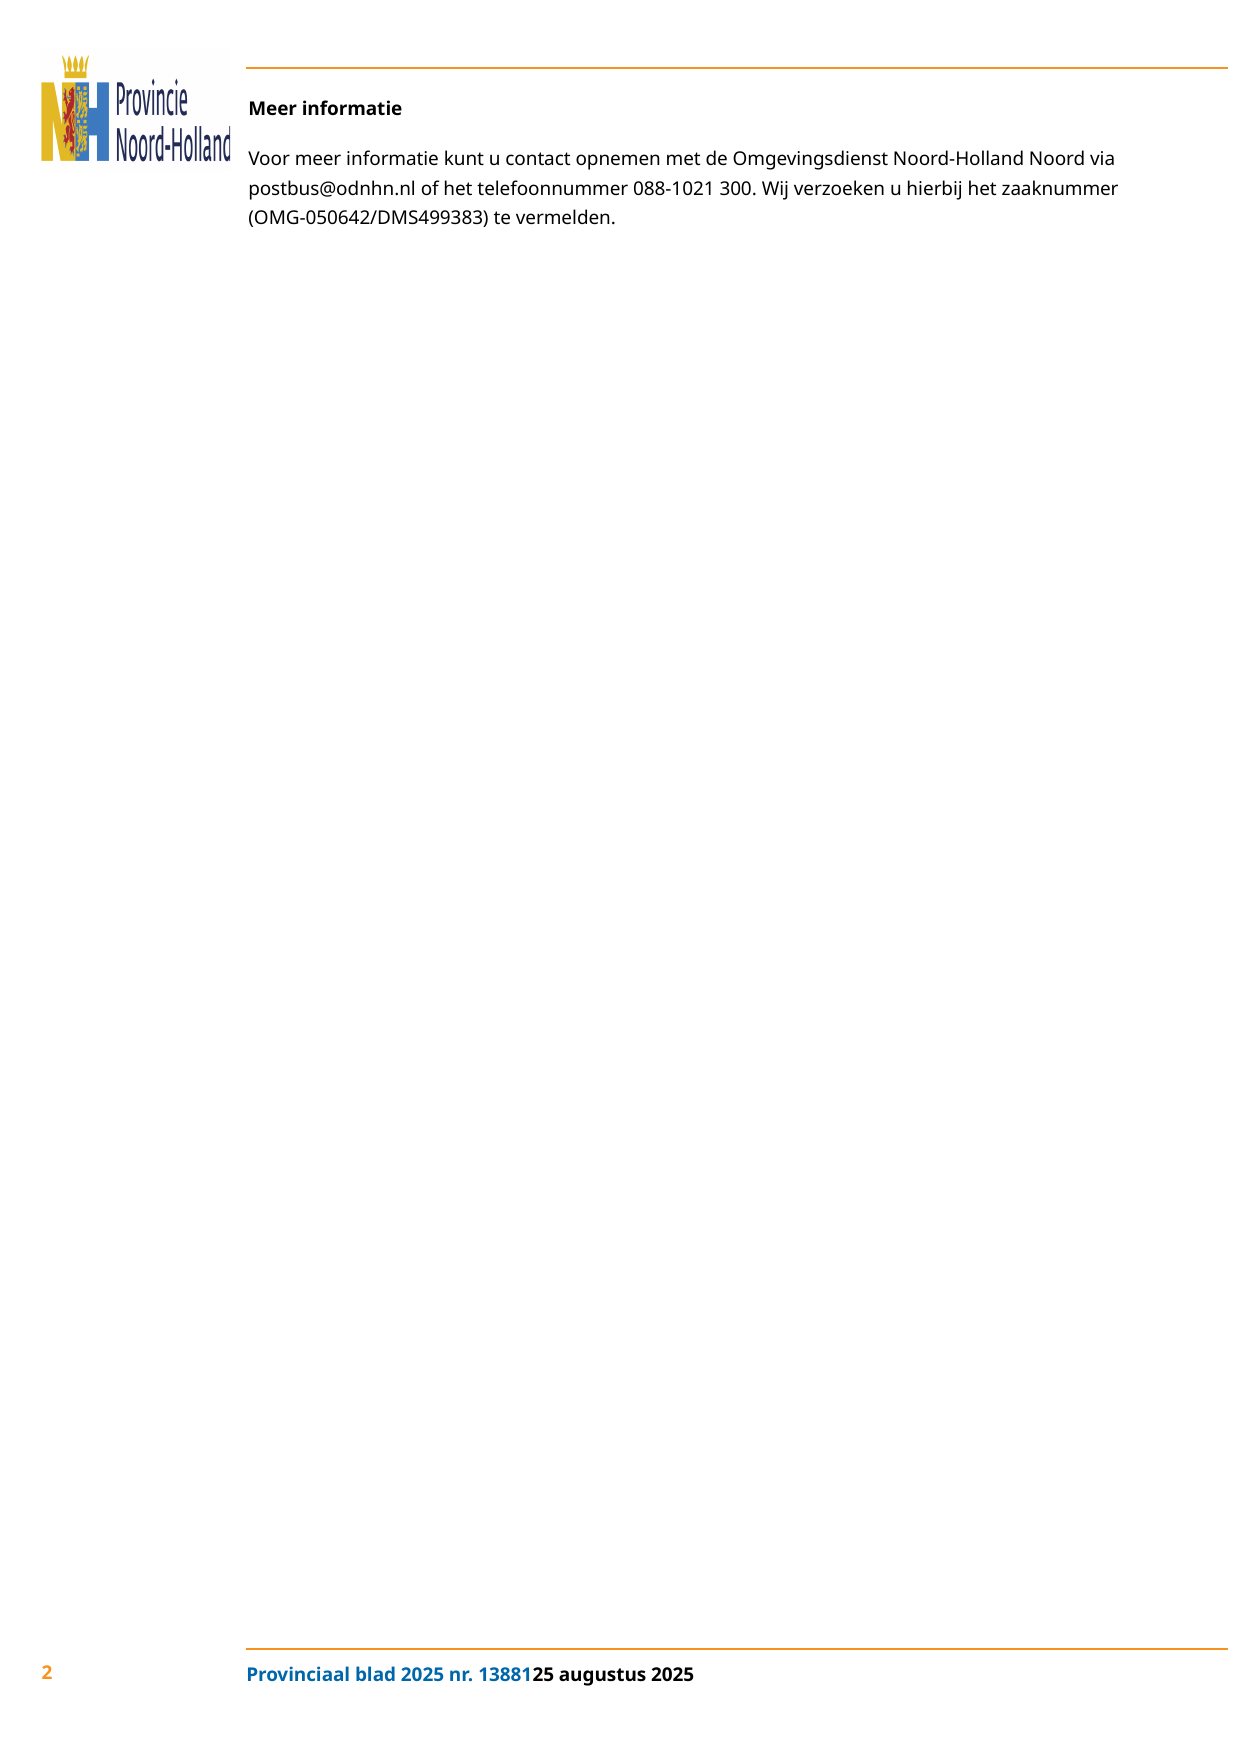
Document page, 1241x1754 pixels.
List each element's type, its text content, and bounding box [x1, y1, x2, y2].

text Voor meer informatie kunt u contact opnemen met de Omgevingsdienst Noord-Holland Noord via postbus@odnhn.nl of het telefoonnummer 088-1021 300. Wij verzoeken u hierbij het zaaknummer (OMG-050642/DMS499383) te vermelden. [248, 145, 1152, 230]
picture [41, 47, 231, 172]
text Meer informatie [248, 95, 1152, 121]
